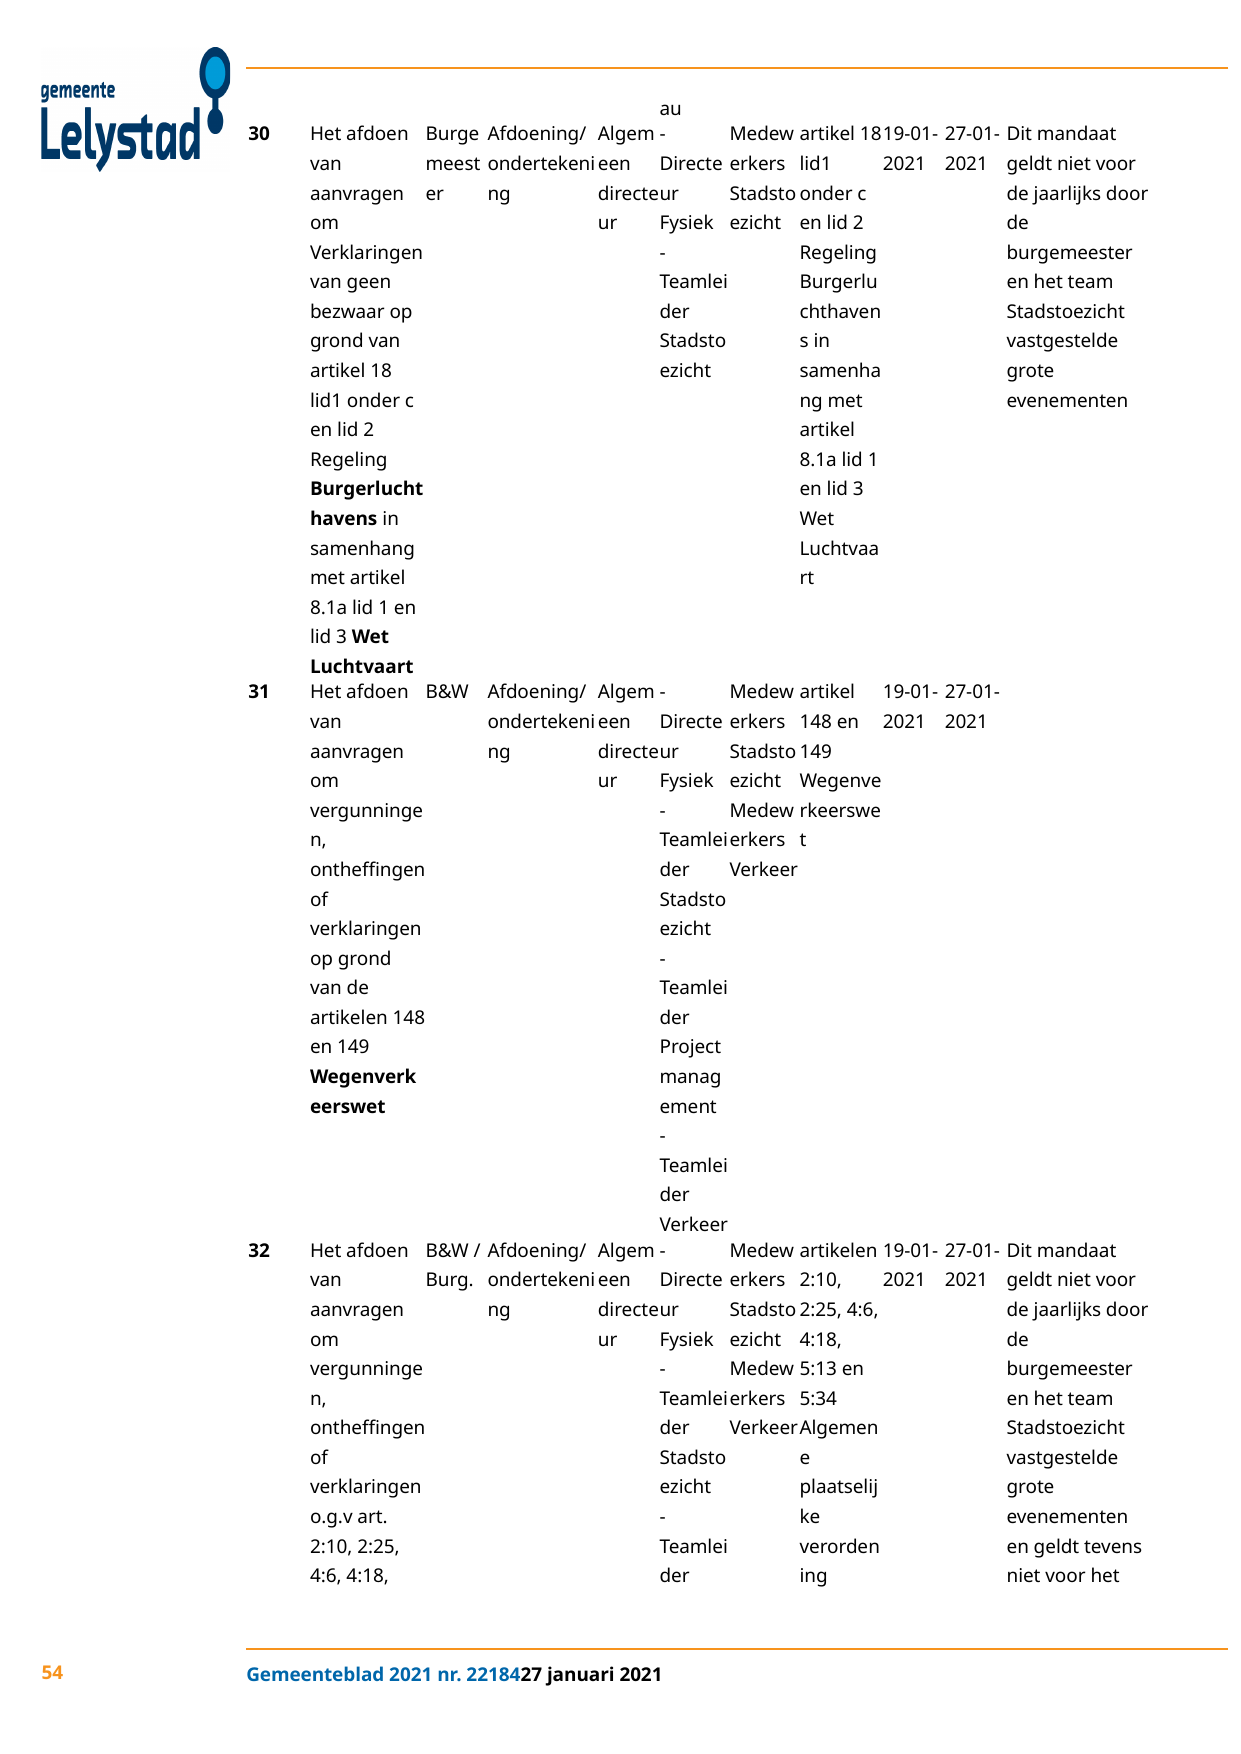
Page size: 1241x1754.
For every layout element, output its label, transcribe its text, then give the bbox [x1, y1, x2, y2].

table_cell - Directeur Fysiek - Teamleider Stadstoezicht [659, 121, 729, 679]
table_cell 19-01-2021 [883, 679, 944, 1237]
table_cell [310, 95, 425, 121]
table_cell B&W [425, 679, 487, 1237]
table_cell [1006, 679, 1152, 1237]
table_cell Medewerkers Stadstoezicht Medewerkers Verkeer [729, 1237, 799, 1588]
table_cell [425, 95, 487, 121]
table_cell Dit mandaat geldt niet voor de jaarlijks door de burgemeester en het team Stadstoezicht vastgestelde grote evenementen en geldt tevens niet voor het [1006, 1237, 1152, 1588]
table_cell Afdoening/ondertekening [487, 1237, 598, 1588]
table_cell 19-01-2021 [883, 1237, 944, 1588]
table_cell [487, 95, 598, 121]
table_cell artikel 148 en 149 Wegenverkeerswet [799, 679, 883, 1237]
table_cell 27-01-2021 [945, 121, 1006, 679]
table_cell - Directeur Fysiek - Teamleider Stadstoezicht - Teamleider [659, 1237, 729, 1588]
table_cell au [659, 95, 729, 121]
table_cell [799, 95, 883, 121]
table_cell Burgemeester [425, 121, 487, 679]
table_cell Dit mandaat geldt niet voor de jaarlijks door de burgemeester en het team Stadstoezicht vastgestelde grote evenementen [1006, 121, 1152, 679]
table_cell Algemeen directeur [598, 121, 659, 679]
table_cell Het afdoen van aanvragen om vergunningen, ontheffingen of verklaringen o.g.v art. 2:10, 2:25, 4:6, 4:18, [310, 1237, 425, 1588]
table_cell - Directeur Fysiek - Teamleider Stadstoezicht - Teamleider Projectmanagement - Teamleider Verkeer [659, 679, 729, 1237]
table_cell artikelen 2:10, 2:25, 4:6, 4:18, 5:13 en 5:34 Algemene plaatselijke verordening [799, 1237, 883, 1588]
picture [41, 47, 231, 172]
table_cell [248, 95, 310, 121]
table_cell Algemeen directeur [598, 1237, 659, 1588]
table_cell Medewerkers Stadstoezicht Medewerkers Verkeer [729, 679, 799, 1237]
table_cell [598, 95, 659, 121]
table_cell Het afdoen van aanvragen om Verklaringen van geen bezwaar op grond van artikel 18 lid1 onder c en lid 2 Regeling Burgerluchthavens in samenhang met artikel 8.1a lid 1 en lid 3 Wet Luchtvaart [310, 121, 425, 679]
table_cell 19-01-2021 [883, 121, 944, 679]
table_cell artikel 18 lid1 onder c en lid 2 Regeling Burgerluchthavens in samenhang met artikel 8.1a lid 1 en lid 3 Wet Luchtvaart [799, 121, 883, 679]
table_cell 30 [248, 121, 310, 679]
table_cell 27-01-2021 [945, 679, 1006, 1237]
table_cell Medewerkers Stadstoezicht [729, 121, 799, 679]
table_cell [945, 95, 1006, 121]
table_cell [729, 95, 799, 121]
table_cell 31 [248, 679, 310, 1237]
table_cell [883, 95, 944, 121]
table_cell Algemeen directeur [598, 679, 659, 1237]
table_cell [1006, 95, 1152, 121]
table_cell 27-01-2021 [945, 1237, 1006, 1588]
table_cell 32 [248, 1237, 310, 1588]
table_cell Afdoening/ondertekening [487, 679, 598, 1237]
table_cell B&W / Burg. [425, 1237, 487, 1588]
table_cell Afdoening/ondertekening [487, 121, 598, 679]
table_cell Het afdoen van aanvragen om vergunningen, ontheffingen of verklaringen op grond van de artikelen 148 en 149 Wegenverkeerswet [310, 679, 425, 1237]
